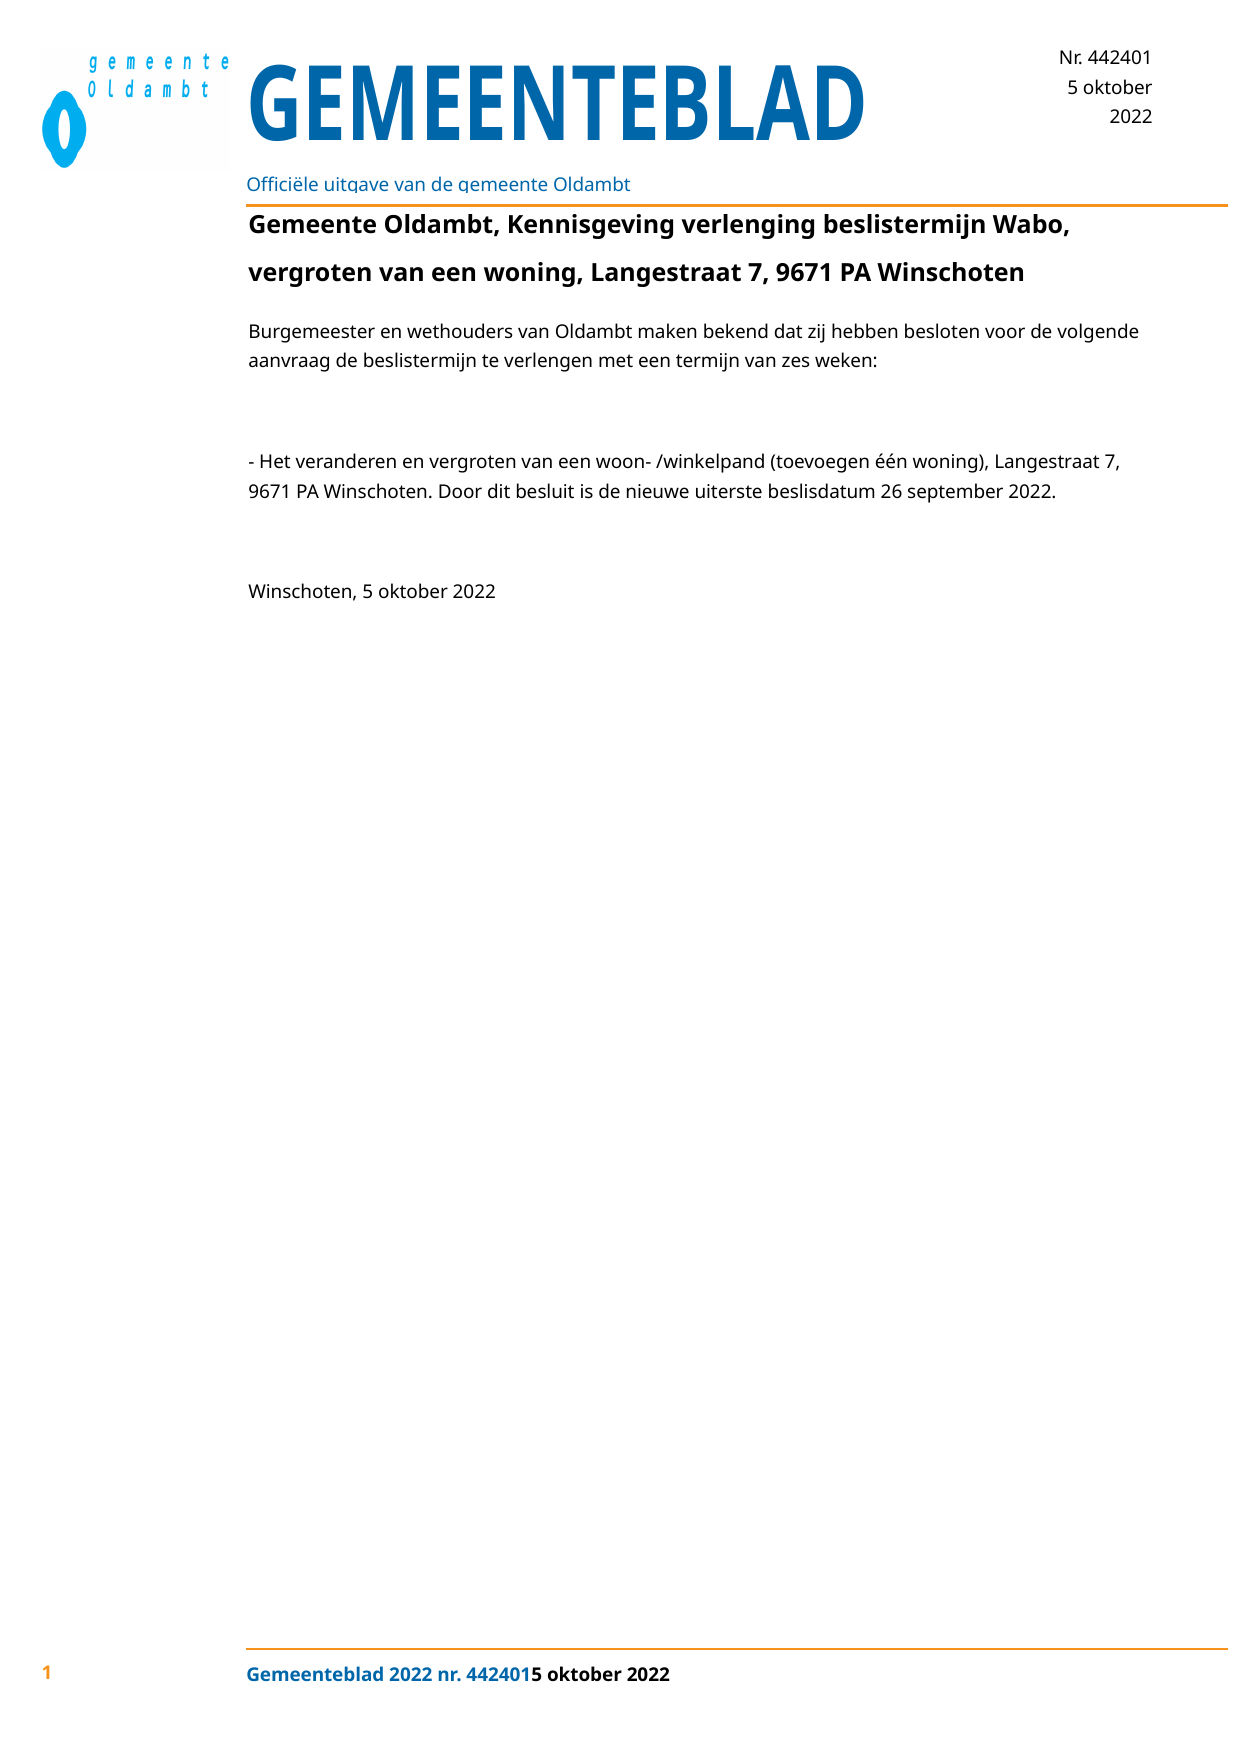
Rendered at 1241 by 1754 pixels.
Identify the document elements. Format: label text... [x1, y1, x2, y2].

picture [41, 47, 231, 172]
text - Het veranderen en vergroten van een woon- /winkelpand (toevoegen één woning), Langestraat 7, 9671 PA Winschoten. Door dit besluit is de nieuwe uiterste beslisdatum 26 september 2022. [248, 448, 1152, 504]
text Gemeente Oldambt, Kennisgeving verlenging beslistermijn Wabo, vergroten van een woning, Langestraat 7, 9671 PA Winschoten [248, 207, 1152, 288]
text Burgemeester en wethouders van Oldambt maken bekend dat zij hebben besloten voor de volgende aanvraag de beslistermijn te verlengen met een termijn van zes weken: [248, 318, 1152, 373]
text Winschoten, 5 oktober 2022 [248, 579, 1152, 604]
